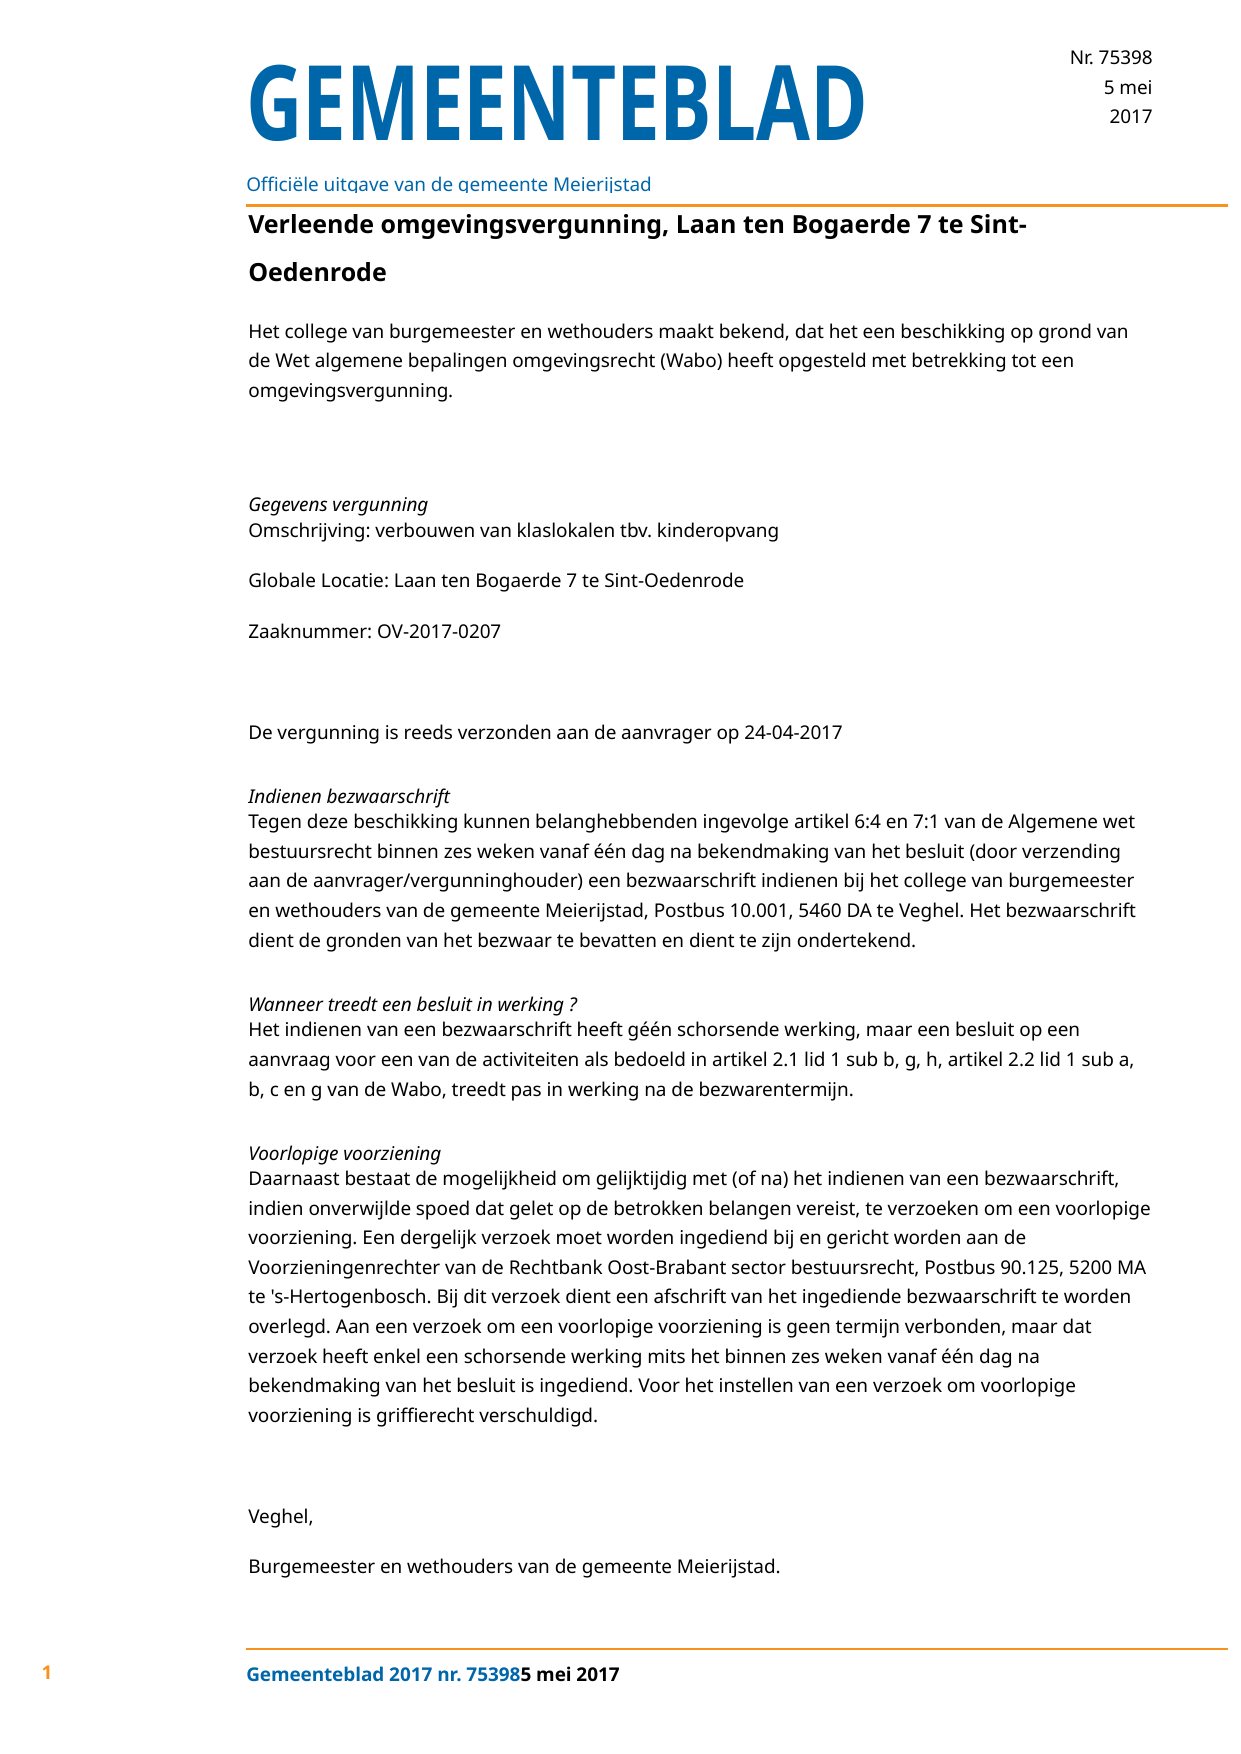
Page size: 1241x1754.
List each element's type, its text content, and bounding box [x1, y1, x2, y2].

text Voorlopige voorziening [248, 1140, 1152, 1165]
text Verleende omgevingsvergunning, Laan ten Bogaerde 7 te Sint-Oedenrode [248, 207, 1152, 288]
text Burgemeester en wethouders van de gemeente Meierijstad. [248, 1553, 1152, 1579]
text Gegevens vergunning [248, 491, 1152, 517]
text De vergunning is reeds verzonden aan de aanvrager op 24-04-2017 [248, 719, 1152, 744]
text Tegen deze beschikking kunnen belanghebbenden ingevolge artikel 6:4 en 7:1 van de Algemene wet bestuursrecht binnen zes weken vanaf één dag na bekendmaking van het besluit (door verzending aan de aanvrager/vergunninghouder) een bezwaarschrift indienen bij het college van burgemeester en wethouders van de gemeente Meierijstad, Postbus 10.001, 5460 DA te Veghel. Het bezwaarschrift dient de gronden van het bezwaar te bevatten en dient te zijn ondertekend. [248, 808, 1152, 953]
text Omschrijving: verbouwen van klaslokalen tbv. kinderopvang [248, 517, 1152, 543]
text Zaaknummer: OV-2017-0207 [248, 618, 1152, 644]
text Wanneer treedt een besluit in werking ? [248, 991, 1152, 1017]
picture [41, 47, 231, 172]
text Daarnaast bestaat de mogelijkheid om gelijktijdig met (of na) het indienen van een bezwaarschrift, indien onverwijlde spoed dat gelet op de betrokken belangen vereist, te verzoeken om een voorlopige voorziening. Een dergelijk verzoek moet worden ingediend bij en gericht worden aan de Voorzieningenrechter van de Rechtbank Oost-Brabant sector bestuursrecht, Postbus 90.125, 5200 MA te 's-Hertogenbosch. Bij dit verzoek dient een afschrift van het ingediende bezwaarschrift te worden overlegd. Aan een verzoek om een voorlopige voorziening is geen termijn verbonden, maar dat verzoek heeft enkel een schorsende werking mits het binnen zes weken vanaf één dag na bekendmaking van het besluit is ingediend. Voor het instellen van een verzoek om voorlopige voorziening is griffierecht verschuldigd. [248, 1165, 1152, 1428]
text Veghel, [248, 1503, 1152, 1529]
text Globale Locatie: Laan ten Bogaerde 7 te Sint-Oedenrode [248, 568, 1152, 593]
text Het college van burgemeester en wethouders maakt bekend, dat het een beschikking op grond van de Wet algemene bepalingen omgevingsrecht (Wabo) heeft opgesteld met betrekking tot een omgevingsvergunning. [248, 318, 1152, 403]
text Indienen bezwaarschrift [248, 783, 1152, 808]
text Het indienen van een bezwaarschrift heeft géén schorsende werking, maar een besluit op een aanvraag voor een van de activiteiten als bedoeld in artikel 2.1 lid 1 sub b, g, h, artikel 2.2 lid 1 sub a, b, c en g van de Wabo, treedt pas in werking na de bezwarentermijn. [248, 1017, 1152, 1101]
